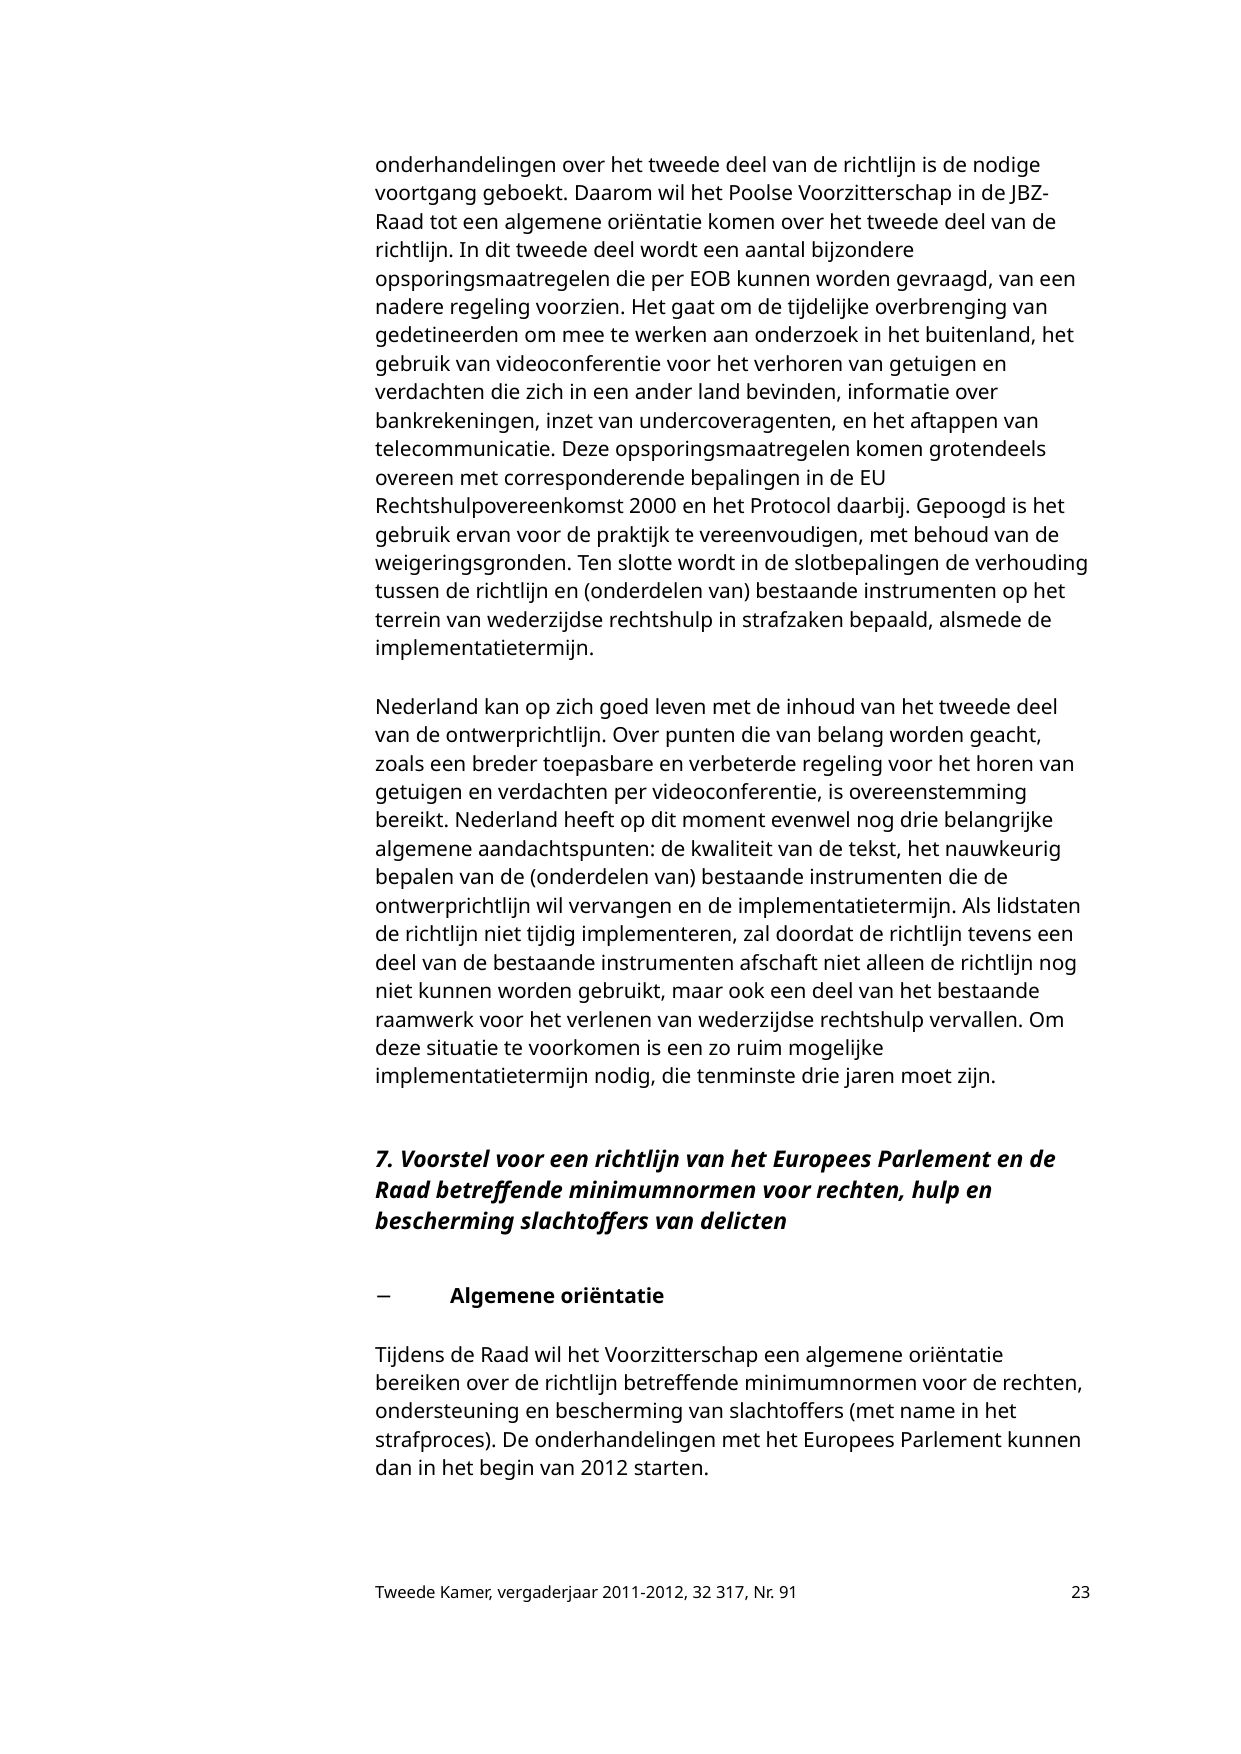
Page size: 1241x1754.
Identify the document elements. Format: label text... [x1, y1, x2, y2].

text Tijdens de Raad wil het Voorzitterschap een algemene oriëntatie bereiken over de richtlijn betreffende minimumnormen voor de rechten, ondersteuning en bescherming van slachtoffers (met name in het strafproces). De onderhandelingen met het Europees Parlement kunnen dan in het begin van 2012 starten. [375, 1340, 1090, 1482]
subtitle 7. Voorstel voor een richtlijn van het Europees Parlement en de Raad betreffende minimumnormen voor rechten, hulp en bescherming slachtoffers van delicten [375, 1142, 1090, 1236]
text onderhandelingen over het tweede deel van de richtlijn is de nodige voortgang geboekt. Daarom wil het Poolse Voorzitterschap in de JBZ-Raad tot een algemene oriëntatie komen over het tweede deel van de richtlijn. In dit tweede deel wordt een aantal bijzondere opsporingsmaatregelen die per EOB kunnen worden gevraagd, van een nadere regeling voorzien. Het gaat om de tijdelijke overbrenging van gedetineerden om mee te werken aan onderzoek in het buitenland, het gebruik van videoconferentie voor het verhoren van getuigen en verdachten die zich in een ander land bevinden, informatie over bankrekeningen, inzet van undercoveragenten, en het aftappen van telecommunicatie. Deze opsporingsmaatregelen komen grotendeels overeen met corresponderende bepalingen in de EU Rechtshulpovereenkomst 2000 en het Protocol daarbij. Gepoogd is het gebruik ervan voor de praktijk te vereenvoudigen, met behoud van de weigeringsgronden. Ten slotte wordt in de slotbepalingen de verhouding tussen de richtlijn en (onderdelen van) bestaande instrumenten op het terrein van wederzijdse rechtshulp in strafzaken bepaald, alsmede de implementatietermijn. [375, 150, 1090, 662]
list Algemene oriëntatie [375, 1281, 1090, 1310]
text Nederland kan op zich goed leven met de inhoud van het tweede deel van de ontwerprichtlijn. Over punten die van belang worden geacht, zoals een breder toepasbare en verbeterde regeling voor het horen van getuigen en verdachten per videoconferentie, is overeenstemming bereikt. Nederland heeft op dit moment evenwel nog drie belangrijke algemene aandachtspunten: de kwaliteit van de tekst, het nauwkeurig bepalen van de (onderdelen van) bestaande instrumenten die de ontwerprichtlijn wil vervangen en de implementatietermijn. Als lidstaten de richtlijn niet tijdig implementeren, zal doordat de richtlijn tevens een deel van de bestaande instrumenten afschaft niet alleen de richtlijn nog niet kunnen worden gebruikt, maar ook een deel van het bestaande raamwerk voor het verlenen van wederzijdse rechtshulp vervallen. Om deze situatie te voorkomen is een zo ruim mogelijke implementatietermijn nodig, die tenminste drie jaren moet zijn. [375, 692, 1090, 1090]
